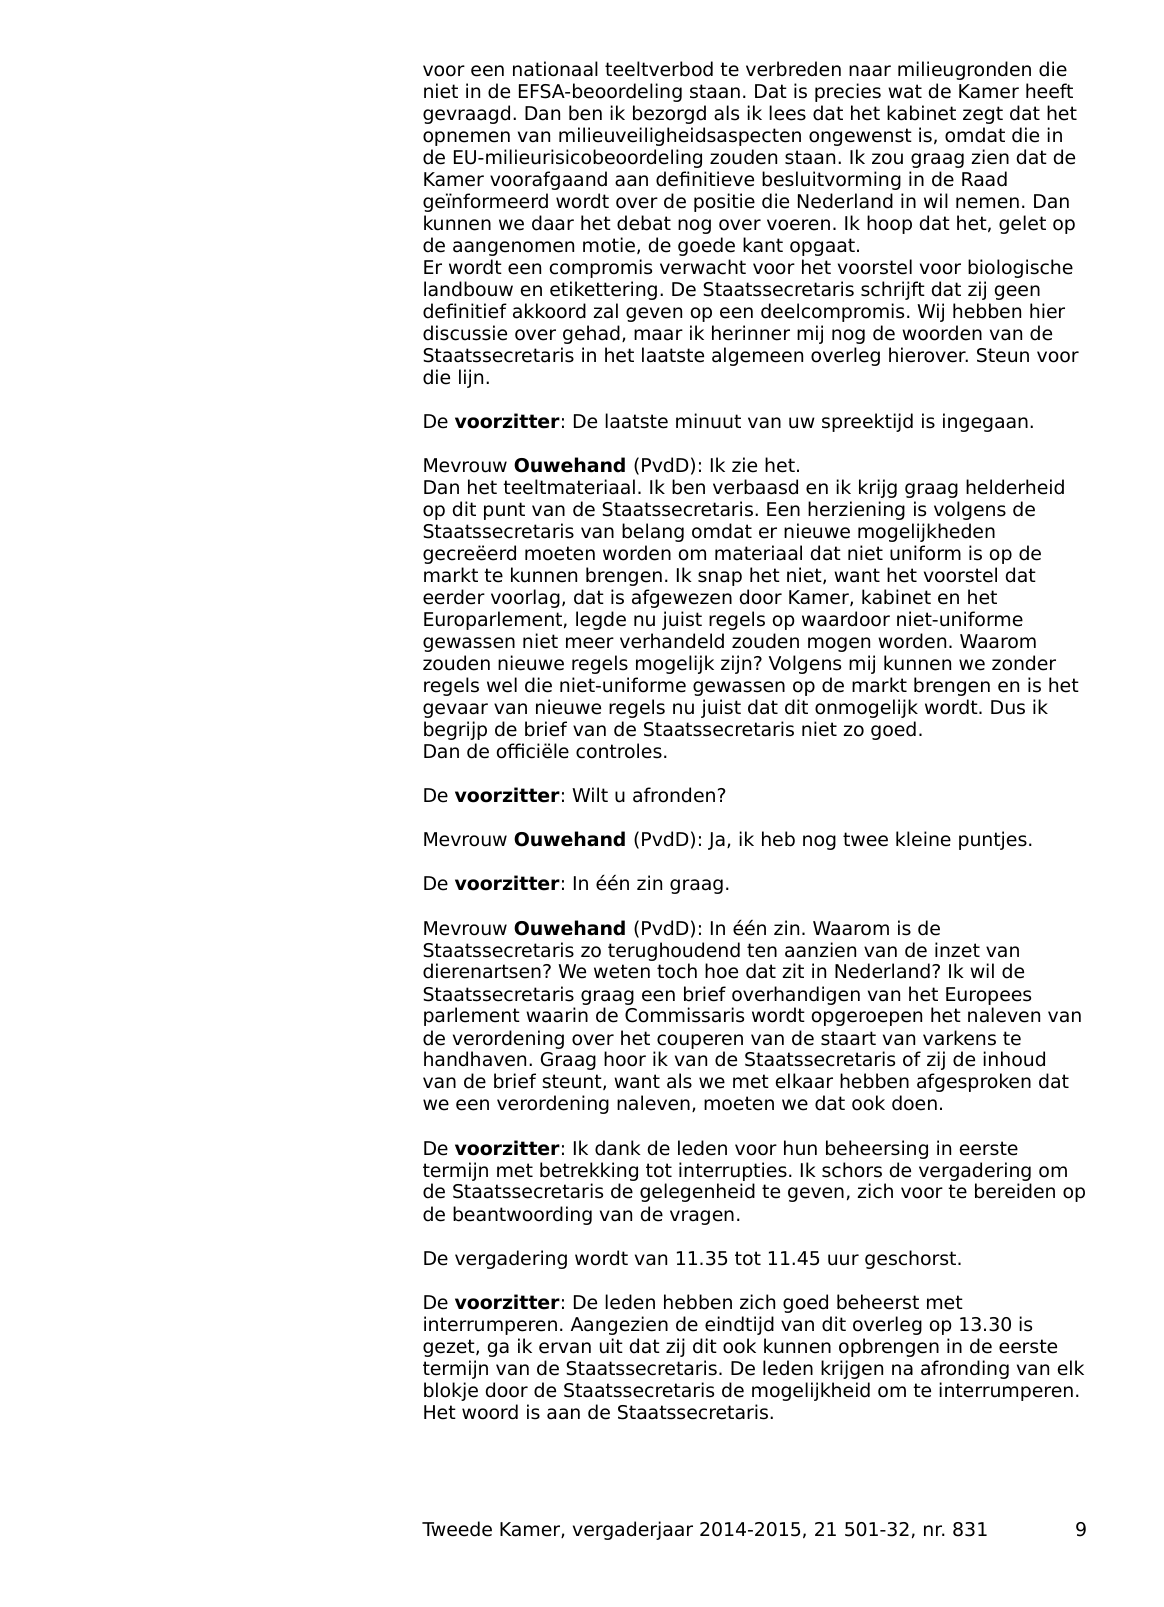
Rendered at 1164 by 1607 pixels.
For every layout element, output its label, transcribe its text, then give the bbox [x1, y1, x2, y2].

text voor een nationaal teeltverbod te verbreden naar milieugronden die niet in de EFSA-beoordeling staan. Dat is precies wat de Kamer heeft gevraagd. Dan ben ik bezorgd als ik lees dat het kabinet zegt dat het opnemen van milieuveiligheidsaspecten ongewenst is, omdat die in de EU-milieurisicobeoordeling zouden staan. Ik zou graag zien dat de Kamer voorafgaand aan definitieve besluitvorming in de Raad geïnformeerd wordt over de positie die Nederland in wil nemen. Dan kunnen we daar het debat nog over voeren. Ik hoop dat het, gelet op de aangenomen motie, de goede kant opgaat. [422, 59, 1087, 257]
text Mevrouw Ouwehand (PvdD): Ik zie het. [422, 455, 1087, 477]
text Het woord is aan de Staatssecretaris. [422, 1402, 1087, 1424]
text De voorzitter: Ik dank de leden voor hun beheersing in eerste termijn met betrekking tot interrupties. Ik schors de vergadering om de Staatssecretaris de gelegenheid te geven, zich voor te bereiden op de beantwoording van de vragen. [422, 1137, 1087, 1225]
text Dan de officiële controles. [422, 741, 1087, 763]
text Dan het teeltmateriaal. Ik ben verbaasd en ik krijg graag helderheid op dit punt van de Staatssecretaris. Een herziening is volgens de Staatssecretaris van belang omdat er nieuwe mogelijkheden gecreëerd moeten worden om materiaal dat niet uniform is op de markt te kunnen brengen. Ik snap het niet, want het voorstel dat eerder voorlag, dat is afgewezen door Kamer, kabinet en het Europarlement, legde nu juist regels op waardoor niet-uniforme gewassen niet meer verhandeld zouden mogen worden. Waarom zouden nieuwe regels mogelijk zijn? Volgens mij kunnen we zonder regels wel die niet-uniforme gewassen op de markt brengen en is het gevaar van nieuwe regels nu juist dat dit onmogelijk wordt. Dus ik begrijp de brief van de Staatssecretaris niet zo goed. [422, 477, 1087, 741]
text Mevrouw Ouwehand (PvdD): Ja, ik heb nog twee kleine puntjes. [422, 829, 1087, 851]
text Mevrouw Ouwehand (PvdD): In één zin. Waarom is de Staatssecretaris zo terughoudend ten aanzien van de inzet van dierenartsen? We weten toch hoe dat zit in Nederland? Ik wil de Staatssecretaris graag een brief overhandigen van het Europees parlement waarin de Commissaris wordt opgeroepen het naleven van de verordening over het couperen van de staart van varkens te handhaven. Graag hoor ik van de Staatssecretaris of zij de inhoud van de brief steunt, want als we met elkaar hebben afgesproken dat we een verordening naleven, moeten we dat ook doen. [422, 917, 1087, 1115]
text De voorzitter: Wilt u afronden? [422, 785, 1087, 807]
text De voorzitter: De laatste minuut van uw spreektijd is ingegaan. [422, 411, 1087, 433]
text De voorzitter: In één zin graag. [422, 873, 1087, 895]
text De voorzitter: De leden hebben zich goed beheerst met interrumperen. Aangezien de eindtijd van dit overleg op 13.30 is gezet, ga ik ervan uit dat zij dit ook kunnen opbrengen in de eerste termijn van de Staatssecretaris. De leden krijgen na afronding van elk blokje door de Staatssecretaris de mogelijkheid om te interrumperen. [422, 1292, 1087, 1402]
text De vergadering wordt van 11.35 tot 11.45 uur geschorst. [422, 1248, 1087, 1269]
text Er wordt een compromis verwacht voor het voorstel voor biologische landbouw en etikettering. De Staatssecretaris schrijft dat zij geen definitief akkoord zal geven op een deelcompromis. Wij hebben hier discussie over gehad, maar ik herinner mij nog de woorden van de Staatssecretaris in het laatste algemeen overleg hierover. Steun voor die lijn. [422, 257, 1087, 389]
